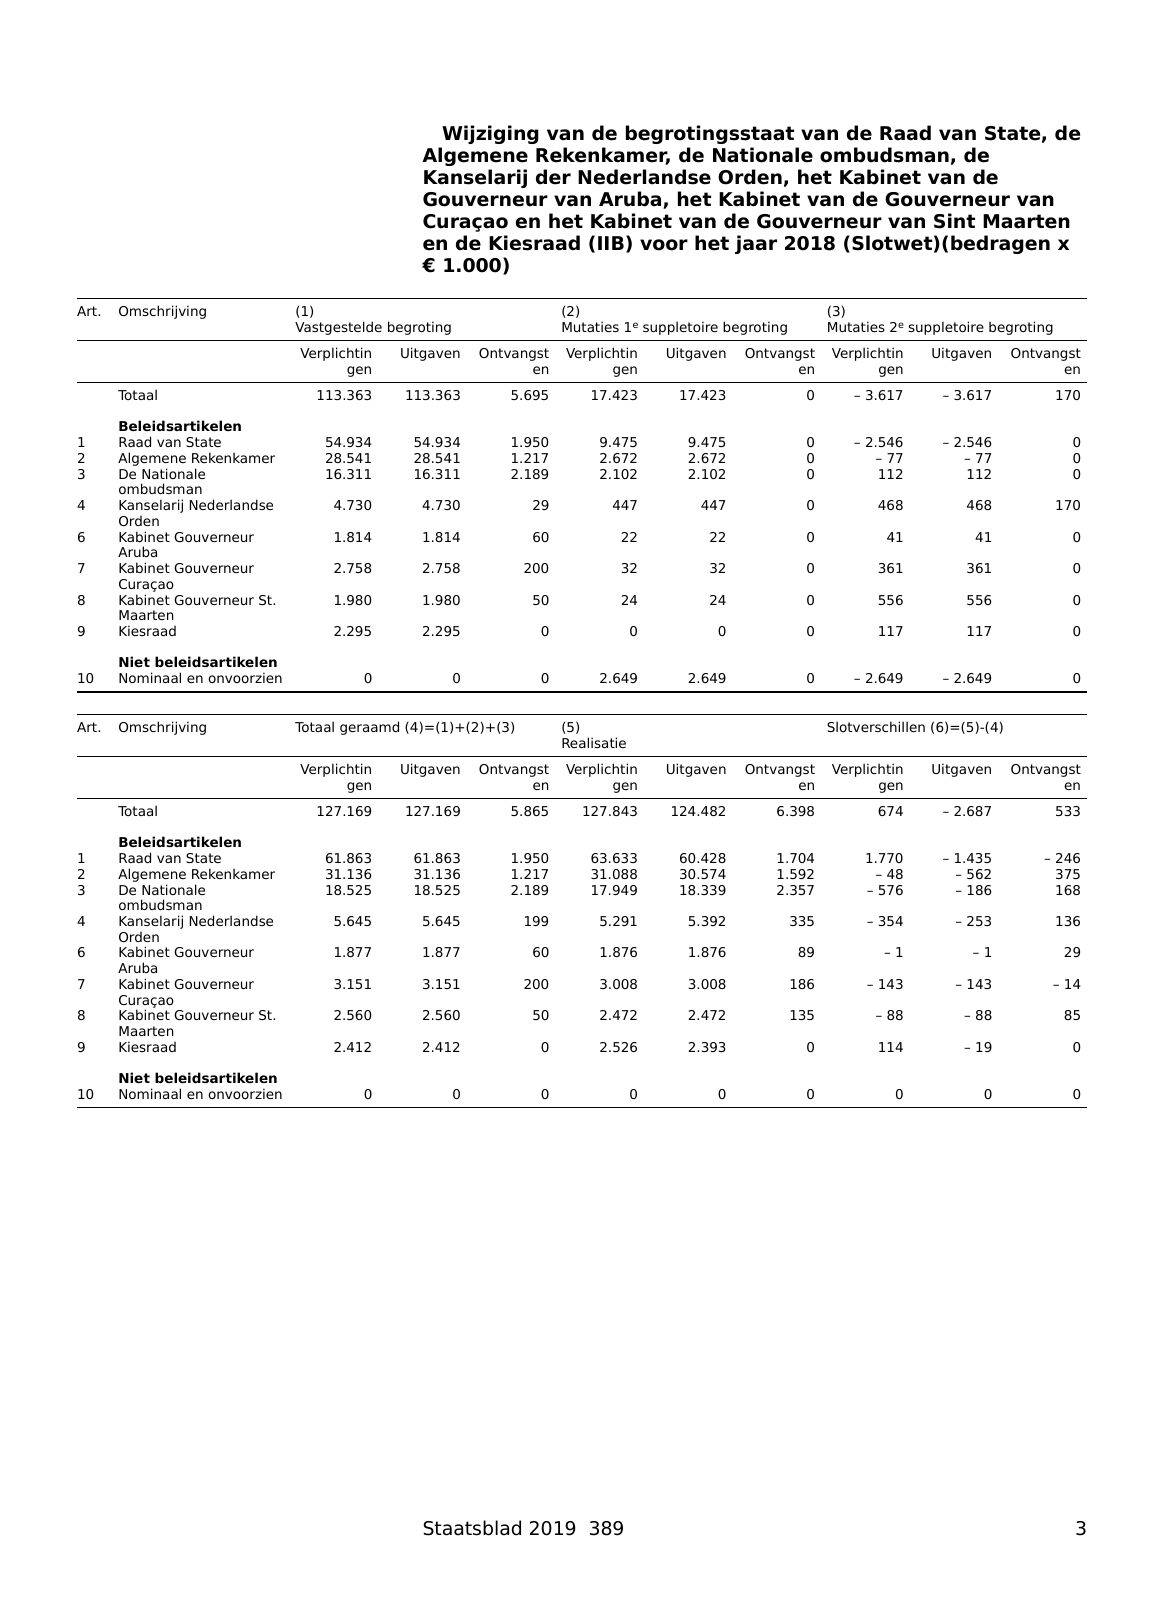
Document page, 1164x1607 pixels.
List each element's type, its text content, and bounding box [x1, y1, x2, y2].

table_cell Uitgaven [909, 757, 998, 798]
table_cell 113.363 [378, 383, 466, 403]
table_cell 4 [77, 914, 112, 945]
table_cell – 253 [909, 914, 998, 945]
table_cell Raad van State [112, 435, 289, 451]
table_cell [732, 1071, 821, 1087]
table_cell Kabinet Gouverneur St. Maarten [112, 1008, 289, 1040]
table_cell Niet beleidsartikelen [112, 655, 289, 671]
table_cell [909, 419, 998, 435]
table_cell [998, 1055, 1087, 1071]
table_cell 113.363 [289, 383, 378, 403]
table_cell Ontvangsten [732, 757, 821, 798]
table_cell 468 [909, 498, 998, 529]
table_cell 0 [732, 1040, 821, 1055]
table_cell [289, 404, 378, 419]
table_cell [112, 404, 289, 419]
table_cell 17.423 [644, 383, 732, 403]
table_cell [998, 655, 1087, 671]
table_cell 50 [466, 1008, 555, 1040]
table_cell [466, 1071, 555, 1087]
table_cell Kanselarij Nederlandse Orden [112, 498, 289, 529]
table_cell 7 [77, 977, 112, 1008]
table_cell Verplichtingen [555, 341, 644, 382]
table_cell 0 [998, 624, 1087, 639]
table_cell Beleidsartikelen [112, 835, 289, 851]
table_cell [289, 419, 378, 435]
table_cell [555, 820, 644, 835]
table_cell [112, 820, 289, 835]
table_cell [289, 1071, 378, 1087]
table_cell – 186 [909, 883, 998, 914]
table_cell 54.934 [378, 435, 466, 451]
table_cell 0 [821, 1087, 909, 1107]
table_cell [289, 655, 378, 671]
table_header Art. [77, 299, 112, 340]
table_cell 0 [998, 466, 1087, 498]
table_cell 63.633 [555, 851, 644, 867]
table_cell 50 [466, 592, 555, 624]
table_cell 0 [732, 529, 821, 561]
table_cell – 354 [821, 914, 909, 945]
table_cell 0 [998, 1087, 1087, 1107]
table_cell [555, 1055, 644, 1071]
table_cell 9.475 [644, 435, 732, 451]
table_cell 127.169 [378, 799, 466, 819]
table_cell 61.863 [289, 851, 378, 867]
table_cell Kiesraad [112, 1040, 289, 1055]
table_cell 0 [998, 529, 1087, 561]
table_cell 31.088 [555, 867, 644, 882]
table_cell – 48 [821, 867, 909, 882]
table_cell 2.758 [378, 561, 466, 592]
table_cell 0 [289, 671, 378, 691]
table_cell 3.151 [378, 977, 466, 1008]
table_cell Beleidsartikelen [112, 419, 289, 435]
table_cell 85 [998, 1008, 1087, 1040]
table_cell 0 [732, 466, 821, 498]
table_cell [289, 1055, 378, 1071]
table_cell 4.730 [378, 498, 466, 529]
table_cell [378, 1071, 466, 1087]
table_cell 1.980 [289, 592, 378, 624]
table_cell Ontvangsten [998, 341, 1087, 382]
table_cell 2.560 [289, 1008, 378, 1040]
table_cell Kabinet Gouverneur Curaçao [112, 561, 289, 592]
table_cell [909, 835, 998, 851]
table_cell [644, 404, 732, 419]
table_cell 18.339 [644, 883, 732, 914]
table_cell – 1 [821, 945, 909, 977]
table_cell 200 [466, 977, 555, 1008]
table_cell 41 [909, 529, 998, 561]
table_cell 1.592 [732, 867, 821, 882]
table_cell 127.843 [555, 799, 644, 819]
table_cell 0 [378, 1087, 466, 1107]
table_cell [77, 640, 112, 655]
table_cell 2.472 [644, 1008, 732, 1040]
table_cell 6.398 [732, 799, 821, 819]
table_cell Ontvangsten [466, 757, 555, 798]
table_cell 0 [998, 592, 1087, 624]
table_cell [644, 1071, 732, 1087]
table_cell 1.980 [378, 592, 466, 624]
table_cell [555, 655, 644, 671]
table_cell – 143 [909, 977, 998, 1008]
table_cell [378, 835, 466, 851]
table_cell Uitgaven [909, 341, 998, 382]
table_cell 1.217 [466, 451, 555, 466]
table_header Omschrijving [112, 715, 289, 756]
table_cell 16.311 [378, 466, 466, 498]
table_cell 556 [821, 592, 909, 624]
table_cell 30.574 [644, 867, 732, 882]
table_cell Raad van State [112, 851, 289, 867]
table_cell 1.950 [466, 851, 555, 867]
table_cell 2.295 [378, 624, 466, 639]
table_cell [378, 419, 466, 435]
table_cell 2.412 [289, 1040, 378, 1055]
table_cell [732, 835, 821, 851]
table_cell 2 [77, 451, 112, 466]
table_cell [77, 1071, 112, 1087]
table_cell [909, 404, 998, 419]
table_cell [466, 419, 555, 435]
table_cell – 3.617 [909, 383, 998, 403]
table_cell [821, 835, 909, 851]
table_cell [555, 419, 644, 435]
table_cell [77, 341, 112, 382]
table_cell [998, 640, 1087, 655]
table_cell 0 [732, 435, 821, 451]
table_cell 0 [466, 671, 555, 691]
table_cell [644, 640, 732, 655]
table_cell [732, 640, 821, 655]
table_cell 117 [909, 624, 998, 639]
table_cell Algemene Rekenkamer [112, 867, 289, 882]
table_cell [998, 1071, 1087, 1087]
table_cell – 88 [821, 1008, 909, 1040]
table_cell [112, 640, 289, 655]
table_cell [77, 655, 112, 671]
table_cell 0 [555, 624, 644, 639]
table_cell 0 [998, 435, 1087, 451]
table_cell 2.672 [555, 451, 644, 466]
table_cell 335 [732, 914, 821, 945]
table_cell [644, 419, 732, 435]
table_cell 199 [466, 914, 555, 945]
table_cell [466, 1055, 555, 1071]
table_cell [821, 419, 909, 435]
table_cell [378, 655, 466, 671]
table_cell 1.770 [821, 851, 909, 867]
table_cell 674 [821, 799, 909, 819]
table_cell – 576 [821, 883, 909, 914]
table_cell [909, 640, 998, 655]
table_cell [821, 820, 909, 835]
table_cell 556 [909, 592, 998, 624]
table_cell 10 [77, 1087, 112, 1107]
table_cell De Nationale ombudsman [112, 466, 289, 498]
table_cell 124.482 [644, 799, 732, 819]
table_cell 2.649 [644, 671, 732, 691]
table_cell [644, 835, 732, 851]
table_cell – 88 [909, 1008, 998, 1040]
table_cell 5.291 [555, 914, 644, 945]
table_cell 2.649 [555, 671, 644, 691]
table_cell [644, 655, 732, 671]
table_cell – 77 [821, 451, 909, 466]
table_cell [998, 419, 1087, 435]
table_cell 28.541 [289, 451, 378, 466]
table_cell [466, 655, 555, 671]
table_cell 1.876 [644, 945, 732, 977]
table_cell [555, 1071, 644, 1087]
table_header (1) Vastgestelde begroting [289, 299, 555, 340]
table_cell [909, 655, 998, 671]
table_cell [378, 640, 466, 655]
table_cell [732, 820, 821, 835]
table_cell [732, 404, 821, 419]
table_cell 1.814 [289, 529, 378, 561]
table_cell – 246 [998, 851, 1087, 867]
table_cell 0 [732, 1087, 821, 1107]
table_cell 24 [555, 592, 644, 624]
table_cell 117 [821, 624, 909, 639]
table_cell [998, 820, 1087, 835]
table_cell 3.008 [555, 977, 644, 1008]
table_cell 0 [644, 1087, 732, 1107]
table_cell 114 [821, 1040, 909, 1055]
table_cell Niet beleidsartikelen [112, 1071, 289, 1087]
table_header (2) Mutaties 1e suppletoire begroting [555, 299, 821, 340]
table_cell [821, 404, 909, 419]
table_cell Uitgaven [378, 341, 466, 382]
table_cell 1.950 [466, 435, 555, 451]
table_cell 29 [466, 498, 555, 529]
table_cell 9 [77, 1040, 112, 1055]
table_cell 2.672 [644, 451, 732, 466]
table_cell [77, 404, 112, 419]
table_cell 8 [77, 1008, 112, 1040]
table_cell 0 [732, 671, 821, 691]
table_cell – 2.687 [909, 799, 998, 819]
table_cell 2.560 [378, 1008, 466, 1040]
table_cell [821, 1071, 909, 1087]
table_cell [378, 820, 466, 835]
table_cell 60.428 [644, 851, 732, 867]
table_cell [732, 419, 821, 435]
table_cell 5.695 [466, 383, 555, 403]
table_cell 4 [77, 498, 112, 529]
table_cell 22 [644, 529, 732, 561]
table_cell 3 [77, 883, 112, 914]
table_cell Kabinet Gouverneur Curaçao [112, 977, 289, 1008]
table_cell [821, 640, 909, 655]
table_cell 375 [998, 867, 1087, 882]
table_cell Uitgaven [378, 757, 466, 798]
table_cell 61.863 [378, 851, 466, 867]
table_cell [77, 419, 112, 435]
table_cell 41 [821, 529, 909, 561]
table_cell 7 [77, 561, 112, 592]
table_cell 9 [77, 624, 112, 639]
table_cell [909, 1055, 998, 1071]
table_cell 1.814 [378, 529, 466, 561]
table_cell 18.525 [289, 883, 378, 914]
table_cell Verplichtingen [821, 757, 909, 798]
table_cell [998, 404, 1087, 419]
table_cell 2.189 [466, 883, 555, 914]
table_cell 2.102 [555, 466, 644, 498]
table_cell 5.645 [289, 914, 378, 945]
table_cell [466, 404, 555, 419]
table_cell 0 [732, 592, 821, 624]
table_cell [555, 404, 644, 419]
table_cell Ontvangsten [998, 757, 1087, 798]
table_cell 170 [998, 383, 1087, 403]
table_cell [378, 1055, 466, 1071]
table_cell – 2.546 [821, 435, 909, 451]
table_cell [732, 655, 821, 671]
table_cell [466, 820, 555, 835]
table_cell 8 [77, 592, 112, 624]
table_cell 31.136 [289, 867, 378, 882]
table_cell [77, 835, 112, 851]
table_cell 0 [644, 624, 732, 639]
table_cell Verplichtingen [289, 341, 378, 382]
table_cell 1.877 [378, 945, 466, 977]
table_cell 6 [77, 529, 112, 561]
table_cell [77, 799, 112, 819]
table_cell 0 [466, 1087, 555, 1107]
table_cell [289, 835, 378, 851]
table_cell Nominaal en onvoorzien [112, 671, 289, 691]
table_cell 0 [378, 671, 466, 691]
table_cell 112 [821, 466, 909, 498]
table_cell – 3.617 [821, 383, 909, 403]
table_cell 2.412 [378, 1040, 466, 1055]
table_cell Nominaal en onvoorzien [112, 1087, 289, 1107]
table_cell [112, 1055, 289, 1071]
table_cell 168 [998, 883, 1087, 914]
table_cell [644, 820, 732, 835]
table_cell – 19 [909, 1040, 998, 1055]
table_cell 0 [732, 561, 821, 592]
table_cell [77, 1055, 112, 1071]
table_cell De Nationale ombudsman [112, 883, 289, 914]
table_cell [909, 820, 998, 835]
table_cell Ontvangsten [732, 341, 821, 382]
table_cell Uitgaven [644, 341, 732, 382]
table_cell 0 [998, 451, 1087, 466]
table_cell 24 [644, 592, 732, 624]
table_cell 16.311 [289, 466, 378, 498]
table_cell [77, 820, 112, 835]
table_cell Uitgaven [644, 757, 732, 798]
table_cell 60 [466, 529, 555, 561]
table_cell 2.393 [644, 1040, 732, 1055]
table_cell 361 [821, 561, 909, 592]
table_cell [644, 1055, 732, 1071]
table_cell [289, 820, 378, 835]
table_cell 32 [555, 561, 644, 592]
table_cell [112, 341, 289, 382]
table_cell [112, 757, 289, 798]
table_cell [77, 383, 112, 403]
table_cell 112 [909, 466, 998, 498]
table_cell – 143 [821, 977, 909, 1008]
table_cell Kabinet Gouverneur Aruba [112, 945, 289, 977]
table_cell 1 [77, 435, 112, 451]
table_header Omschrijving [112, 299, 289, 340]
table_cell 4.730 [289, 498, 378, 529]
table_cell [555, 835, 644, 851]
table_header Art. [77, 715, 112, 756]
table_cell Algemene Rekenkamer [112, 451, 289, 466]
table_cell – 77 [909, 451, 998, 466]
table_cell 2.102 [644, 466, 732, 498]
table_cell 0 [998, 671, 1087, 691]
table_cell 468 [821, 498, 909, 529]
table_cell 2 [77, 867, 112, 882]
table_cell 32 [644, 561, 732, 592]
table_cell 17.423 [555, 383, 644, 403]
table_cell 0 [732, 498, 821, 529]
table_cell [555, 640, 644, 655]
table_cell 28.541 [378, 451, 466, 466]
table_cell – 14 [998, 977, 1087, 1008]
table_cell 186 [732, 977, 821, 1008]
table_cell 22 [555, 529, 644, 561]
table_cell 31.136 [378, 867, 466, 882]
table_cell 3 [77, 466, 112, 498]
table_cell [77, 757, 112, 798]
table_cell [821, 1055, 909, 1071]
table_header (5) Realisatie [555, 715, 821, 756]
table_cell – 2.546 [909, 435, 998, 451]
table_cell 2.472 [555, 1008, 644, 1040]
table_cell [821, 655, 909, 671]
text Wijziging van de begrotingsstaat van de Raad van State, de Algemene Rekenkamer, de Nationale ombudsman, de Kanselarij der Nederlandse Orden, het Kabinet van de Gouverneur van Aruba, het Kabinet van de Gouverneur van Curaçao en het Kabinet van de Gouverneur van Sint Maarten en de Kiesraad (IIB) voor het jaar 2018 (Slotwet)(bedragen x € 1.000) [422, 123, 1087, 276]
table_cell 10 [77, 671, 112, 691]
table_cell 54.934 [289, 435, 378, 451]
table_cell 3.008 [644, 977, 732, 1008]
table_cell 5.392 [644, 914, 732, 945]
table_cell 2.526 [555, 1040, 644, 1055]
table_cell 1.876 [555, 945, 644, 977]
table_cell [732, 1055, 821, 1071]
table_cell Totaal [112, 383, 289, 403]
table_cell 2.758 [289, 561, 378, 592]
table_cell – 1 [909, 945, 998, 977]
table_cell 18.525 [378, 883, 466, 914]
table_cell 0 [732, 383, 821, 403]
table_cell 0 [998, 1040, 1087, 1055]
table_cell 0 [732, 451, 821, 466]
table_cell 1.877 [289, 945, 378, 977]
table_cell 60 [466, 945, 555, 977]
table_header (3) Mutaties 2e suppletoire begroting [821, 299, 1087, 340]
table_cell 2.357 [732, 883, 821, 914]
table_cell 89 [732, 945, 821, 977]
table_cell 533 [998, 799, 1087, 819]
table_cell – 562 [909, 867, 998, 882]
table_cell Totaal [112, 799, 289, 819]
table_cell [909, 1071, 998, 1087]
table_cell [466, 640, 555, 655]
table_cell Verplichtingen [289, 757, 378, 798]
table_cell – 2.649 [821, 671, 909, 691]
table_cell 1.704 [732, 851, 821, 867]
table_cell [466, 835, 555, 851]
table_cell 2.189 [466, 466, 555, 498]
table_cell 17.949 [555, 883, 644, 914]
table_cell 170 [998, 498, 1087, 529]
table_cell Kanselarij Nederlandse Orden [112, 914, 289, 945]
table_cell Kabinet Gouverneur St. Maarten [112, 592, 289, 624]
table_cell 447 [644, 498, 732, 529]
table_cell 0 [466, 624, 555, 639]
table_cell 0 [466, 1040, 555, 1055]
table_cell 6 [77, 945, 112, 977]
table_header Slotverschillen (6)=(5)-(4) [821, 715, 1087, 756]
table_cell Kabinet Gouverneur Aruba [112, 529, 289, 561]
table_cell Kiesraad [112, 624, 289, 639]
table_cell 5.645 [378, 914, 466, 945]
table_cell 3.151 [289, 977, 378, 1008]
table_cell Ontvangsten [466, 341, 555, 382]
table_cell 9.475 [555, 435, 644, 451]
table_cell 447 [555, 498, 644, 529]
table_cell 0 [732, 624, 821, 639]
table_cell 0 [555, 1087, 644, 1107]
table_cell 200 [466, 561, 555, 592]
table_cell 0 [998, 561, 1087, 592]
table_cell [378, 404, 466, 419]
table_cell Verplichtingen [821, 341, 909, 382]
table_cell 0 [909, 1087, 998, 1107]
table_cell 29 [998, 945, 1087, 977]
table_cell 135 [732, 1008, 821, 1040]
table_cell 2.295 [289, 624, 378, 639]
table_cell 361 [909, 561, 998, 592]
table_cell – 1.435 [909, 851, 998, 867]
table_cell Verplichtingen [555, 757, 644, 798]
table_cell 1 [77, 851, 112, 867]
table_cell 5.865 [466, 799, 555, 819]
table_cell 136 [998, 914, 1087, 945]
table_cell 0 [289, 1087, 378, 1107]
table_cell 1.217 [466, 867, 555, 882]
table_cell – 2.649 [909, 671, 998, 691]
table_cell 127.169 [289, 799, 378, 819]
table_header Totaal geraamd (4)=(1)+(2)+(3) [289, 715, 555, 756]
table_cell [289, 640, 378, 655]
table_cell [998, 835, 1087, 851]
